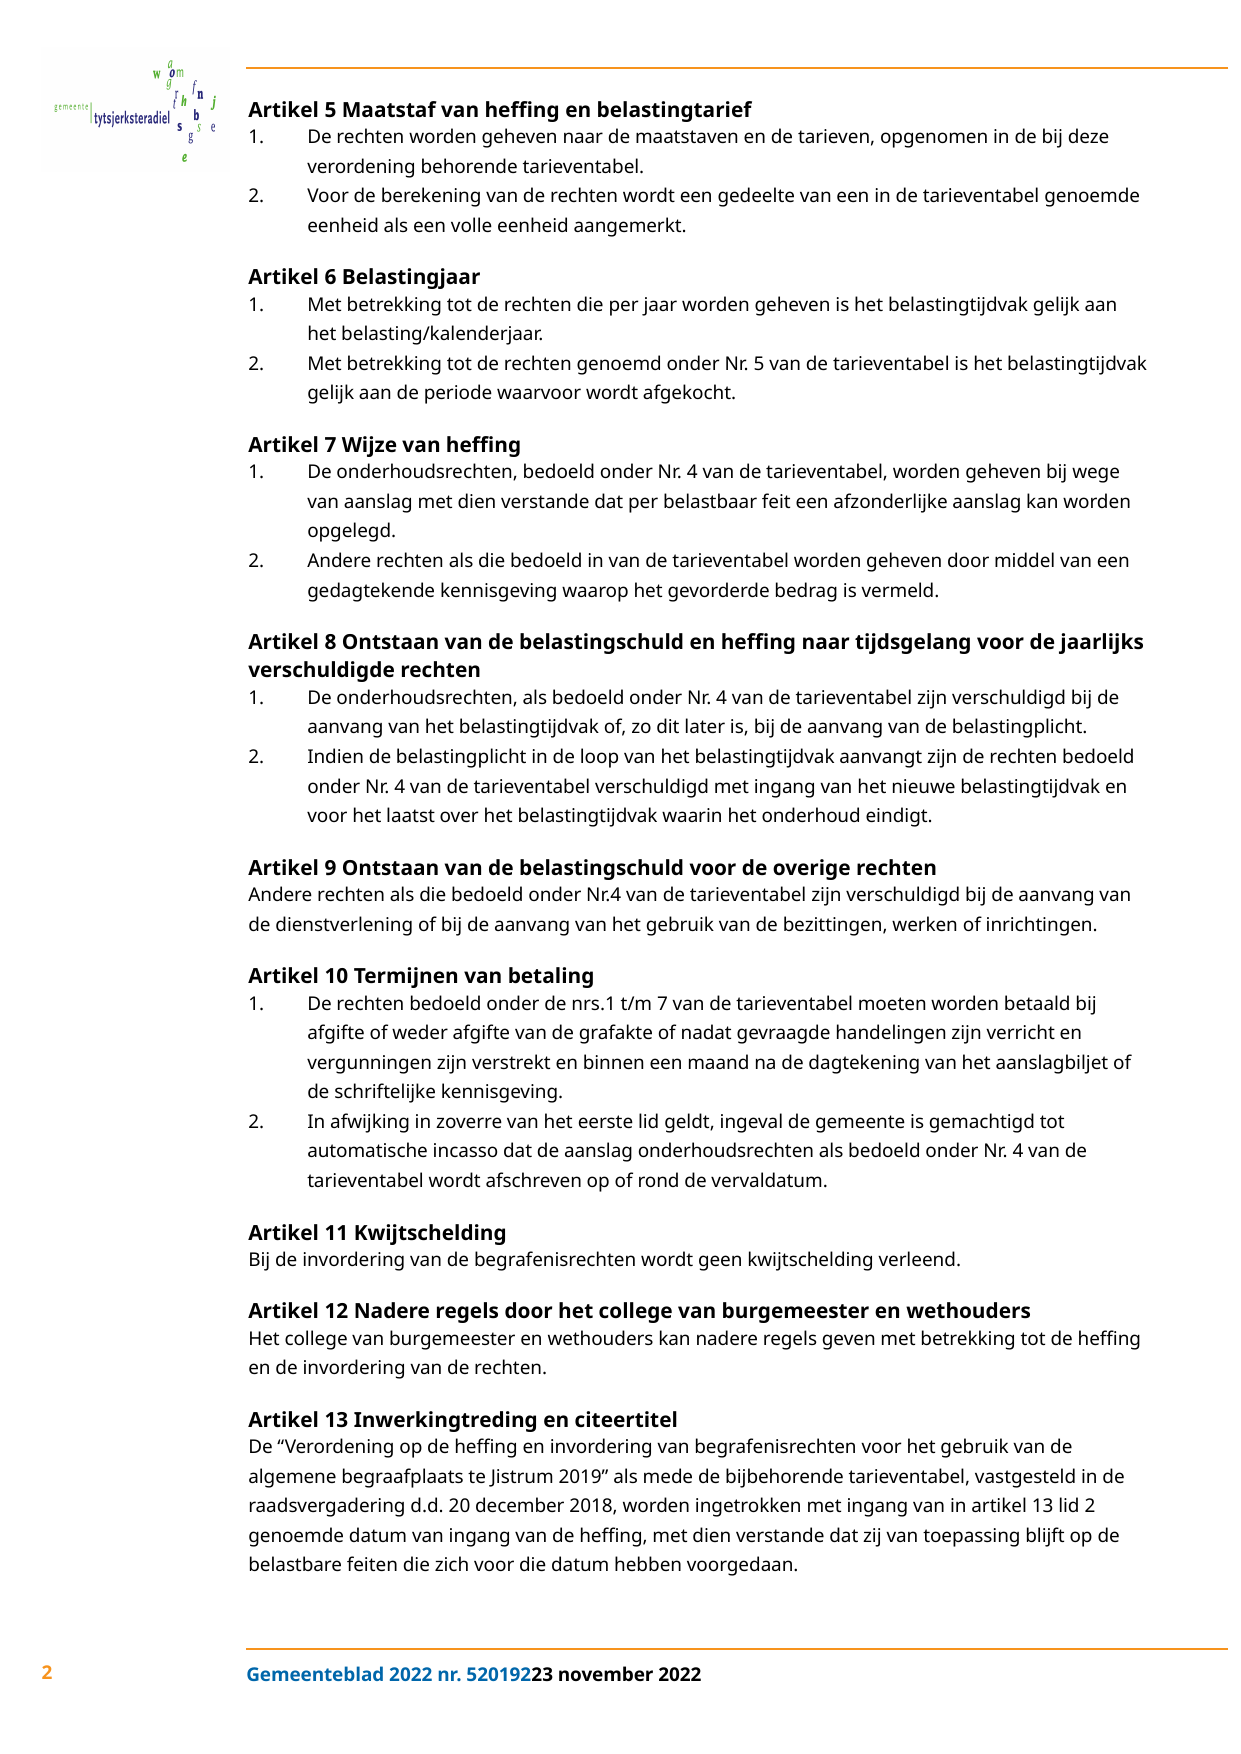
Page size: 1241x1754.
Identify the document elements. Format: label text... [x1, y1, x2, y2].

list De rechten bedoeld onder de nrs.1 t/m 7 van de tarieventabel moeten worden betaald bij afgifte of weder afgifte van de grafakte of nadat gevraagde handelingen zijn verricht en vergunningen zijn verstrekt en binnen een maand na de dagtekening van het aanslagbiljet of de schriftelijke kennisgeving. [248, 990, 1152, 1104]
text Artikel 8 Ontstaan van de belastingschuld en heffing naar tijdsgelang voor de jaarlijks verschuldigde rechten [248, 627, 1152, 684]
list Met betrekking tot de rechten die per jaar worden geheven is het belastingtijdvak gelijk aan het belasting/kalenderjaar. [248, 291, 1152, 346]
text Artikel 13 Inwerkingtreding en citeertitel [248, 1405, 1152, 1433]
text Bij de invordering van de begrafenisrechten wordt geen kwijtschelding verleend. [248, 1246, 1152, 1272]
list De rechten worden geheven naar de maatstaven en de tarieven, opgenomen in de bij deze verordening behorende tarieventabel. [248, 123, 1152, 178]
list Met betrekking tot de rechten genoemd onder Nr. 5 van de tarieventabel is het belastingtijdvak gelijk aan de periode waarvoor wordt afgekocht. [248, 350, 1152, 405]
text Het college van burgemeester en wethouders kan nadere regels geven met betrekking tot de heffing en de invordering van de rechten. [248, 1325, 1152, 1380]
list Indien de belastingplicht in de loop van het belastingtijdvak aanvangt zijn de rechten bedoeld onder Nr. 4 van de tarieventabel verschuldigd met ingang van het nieuwe belastingtijdvak en voor het laatst over het belastingtijdvak waarin het onderhoud eindigt. [248, 743, 1152, 828]
text Artikel 11 Kwijtschelding [248, 1218, 1152, 1246]
picture [41, 47, 231, 172]
text Artikel 5 Maatstaf van heffing en belastingtarief [248, 95, 1152, 123]
list De onderhoudsrechten, bedoeld onder Nr. 4 van de tarieventabel, worden geheven bij wege van aanslag met dien verstande dat per belastbaar feit een afzonderlijke aanslag kan worden opgelegd. [248, 458, 1152, 543]
text De “Verordening op de heffing en invordering van begrafenisrechten voor het gebruik van de algemene begraafplaats te Jistrum 2019” als mede de bijbehorende tarieventabel, vastgesteld in de raadsvergadering d.d. 20 december 2018, worden ingetrokken met ingang van in artikel 13 lid 2 genoemde datum van ingang van de heffing, met dien verstande dat zij van toepassing blijft op de belastbare feiten die zich voor die datum hebben voorgedaan. [248, 1433, 1152, 1577]
list De onderhoudsrechten, als bedoeld onder Nr. 4 van de tarieventabel zijn verschuldigd bij de aanvang van het belastingtijdvak of, zo dit later is, bij de aanvang van de belastingplicht. [248, 684, 1152, 739]
text Artikel 7 Wijze van heffing [248, 430, 1152, 458]
text Artikel 10 Termijnen van betaling [248, 961, 1152, 990]
list Andere rechten als die bedoeld in van de tarieventabel worden geheven door middel van een gedagtekende kennisgeving waarop het gevorderde bedrag is vermeld. [248, 547, 1152, 602]
text Artikel 9 Ontstaan van de belastingschuld voor de overige rechten [248, 853, 1152, 881]
text Artikel 6 Belastingjaar [248, 262, 1152, 291]
list Voor de berekening van de rechten wordt een gedeelte van een in de tarieventabel genoemde eenheid als een volle eenheid aangemerkt. [248, 182, 1152, 238]
list In afwijking in zoverre van het eerste lid geldt, ingeval de gemeente is gemachtigd tot automatische incasso dat de aanslag onderhoudsrechten als bedoeld onder Nr. 4 van de tarieventabel wordt afschreven op of rond de vervaldatum. [248, 1108, 1152, 1193]
text Artikel 12 Nadere regels door het college van burgemeester en wethouders [248, 1296, 1152, 1325]
text Andere rechten als die bedoeld onder Nr.4 van de tarieventabel zijn verschuldigd bij de aanvang van de dienstverlening of bij de aanvang van het gebruik van de bezittingen, werken of inrichtingen. [248, 881, 1152, 937]
